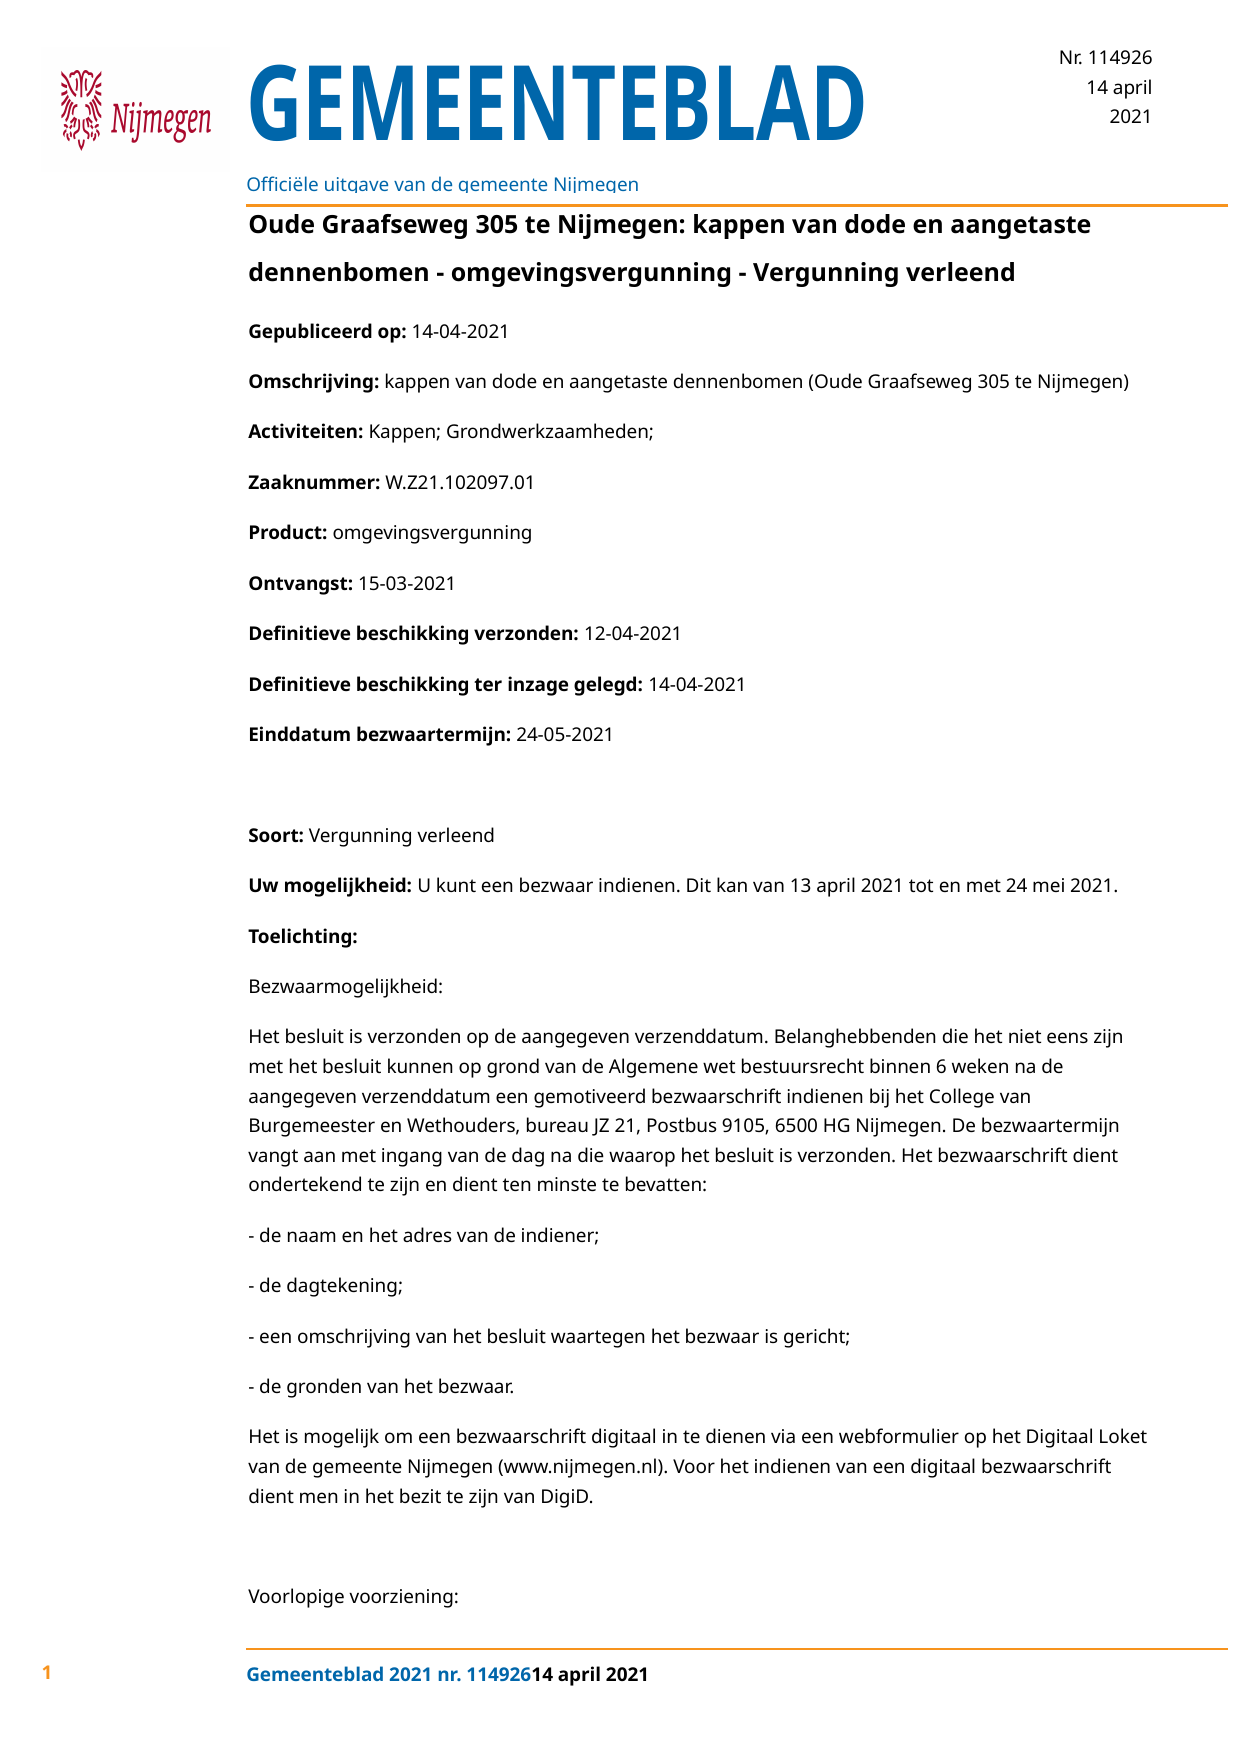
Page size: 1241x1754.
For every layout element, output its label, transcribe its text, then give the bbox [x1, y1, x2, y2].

text Gepubliceerd op: 14-04-2021 [248, 318, 1152, 344]
text Oude Graafseweg 305 te Nijmegen: kappen van dode en aangetaste dennenbomen - omgevingsvergunning - Vergunning verleend [248, 207, 1152, 288]
text Voorlopige voorziening: [248, 1584, 1152, 1609]
text Uw mogelijkheid: U kunt een bezwaar indienen. Dit kan van 13 april 2021 tot en met 24 mei 2021. [248, 872, 1152, 898]
text Definitieve beschikking ter inzage gelegd: 14-04-2021 [248, 671, 1152, 697]
text Het besluit is verzonden op de aangegeven verzenddatum. Belanghebbenden die het niet eens zijn met het besluit kunnen op grond van de Algemene wet bestuursrecht binnen 6 weken na de aangegeven verzenddatum een gemotiveerd bezwaarschrift indienen bij het College van Burgemeester en Wethouders, bureau JZ 21, Postbus 9105, 6500 HG Nijmegen. De bezwaartermijn vangt aan met ingang van de dag na die waarop het besluit is verzonden. Het bezwaarschrift dient ondertekend te zijn en dient ten minste te bevatten: [248, 1024, 1152, 1197]
text - een omschrijving van het besluit waartegen het bezwaar is gericht; [248, 1323, 1152, 1349]
text Definitieve beschikking verzonden: 12-04-2021 [248, 620, 1152, 646]
text - de gronden van het bezwaar. [248, 1373, 1152, 1399]
text Bezwaarmogelijkheid: [248, 973, 1152, 999]
text Het is mogelijk om een bezwaarschrift digitaal in te dienen via een webformulier op het Digitaal Loket van de gemeente Nijmegen (www.nijmegen.nl). Voor het indienen van een digitaal bezwaarschrift dient men in het bezit te zijn van DigiD. [248, 1424, 1152, 1509]
text Ontvangst: 15-03-2021 [248, 570, 1152, 596]
picture [41, 47, 231, 172]
text Soort: Vergunning verleend [248, 822, 1152, 848]
text Product: omgevingsvergunning [248, 519, 1152, 545]
text - de dagtekening; [248, 1272, 1152, 1298]
text Toelichting: [248, 923, 1152, 949]
text - de naam en het adres van de indiener; [248, 1222, 1152, 1248]
text Activiteiten: Kappen; Grondwerkzaamheden; [248, 419, 1152, 444]
text Zaaknummer: W.Z21.102097.01 [248, 469, 1152, 495]
text Omschrijving: kappen van dode en aangetaste dennenbomen (Oude Graafseweg 305 te Nijmegen) [248, 368, 1152, 394]
text Einddatum bezwaartermijn: 24-05-2021 [248, 721, 1152, 747]
